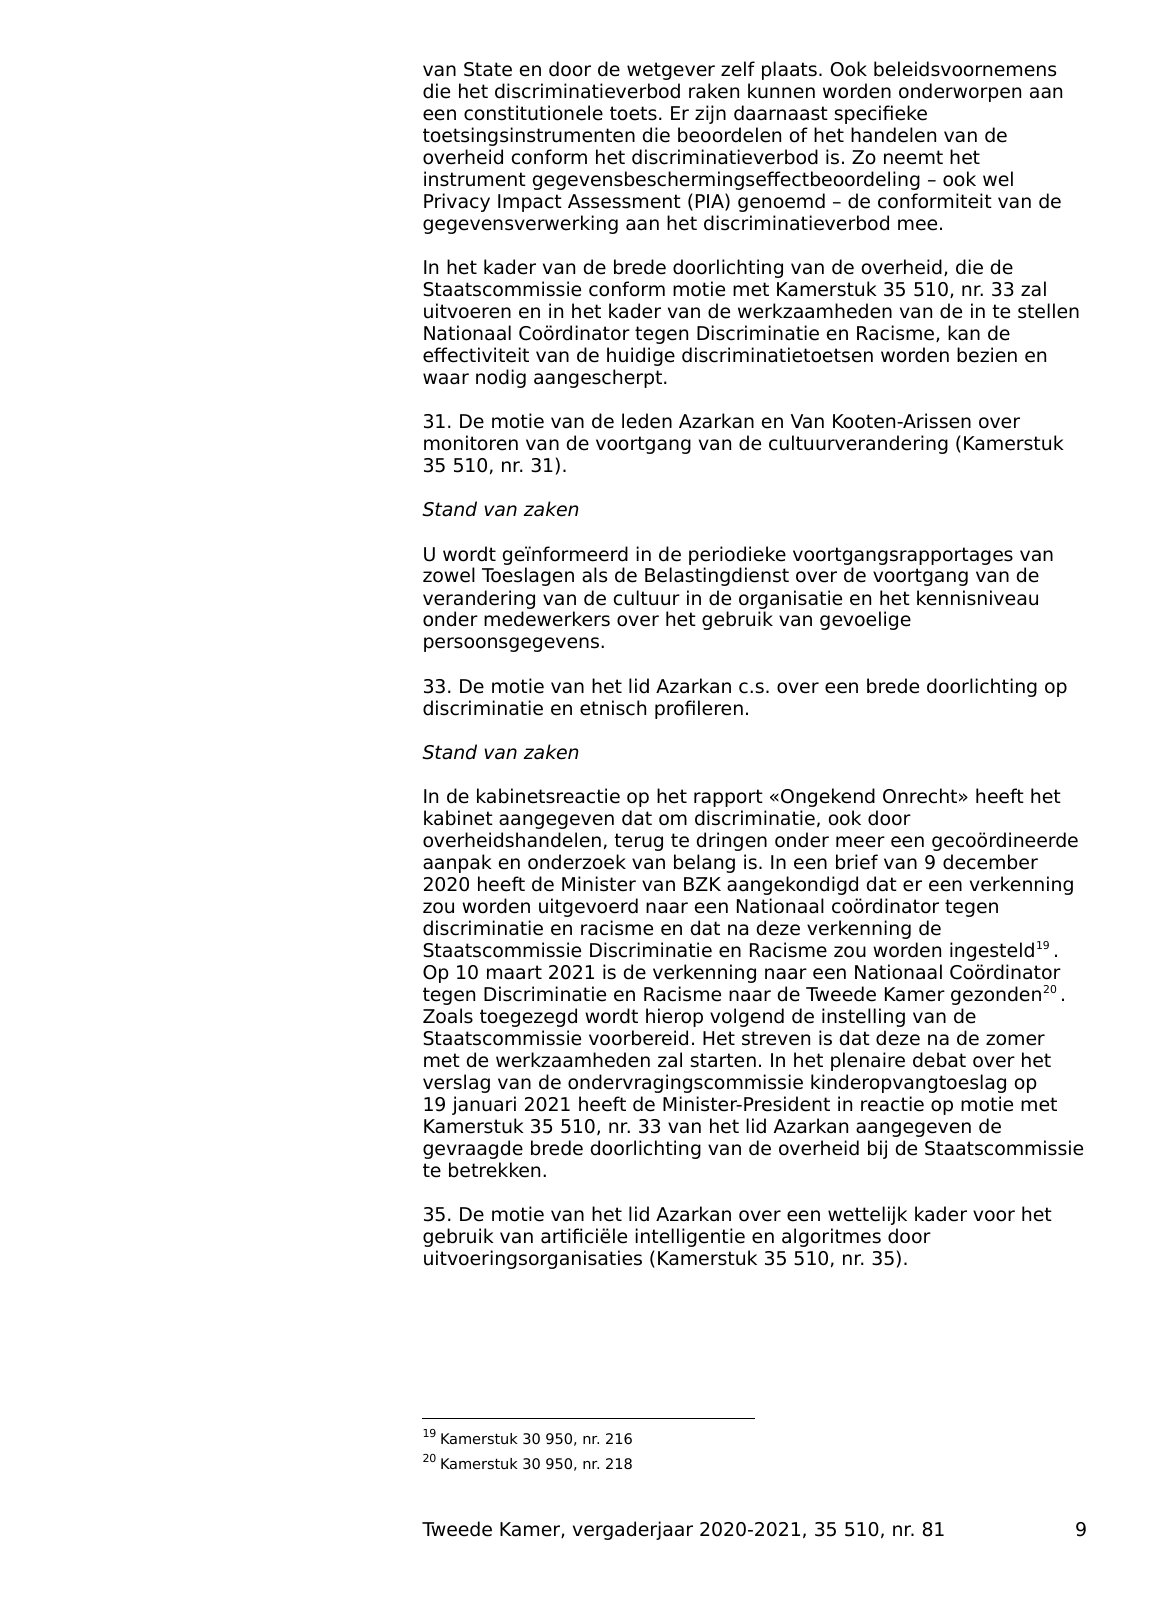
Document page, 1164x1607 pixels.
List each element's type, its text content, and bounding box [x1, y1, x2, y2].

subtitle Stand van zaken [422, 499, 1087, 521]
subtitle Stand van zaken [422, 742, 1087, 764]
text Kamerstuk 30 950, nr. 218 [422, 1452, 1087, 1474]
text van State en door de wetgever zelf plaats. Ook beleidsvoornemens die het discriminatieverbod raken kunnen worden onderworpen aan een constitutionele toets. Er zijn daarnaast specifieke toetsingsinstrumenten die beoordelen of het handelen van de overheid conform het discriminatieverbod is. Zo neemt het instrument gegevensbeschermingseffectbeoordeling – ook wel Privacy Impact Assessment (PIA) genoemd – de conformiteit van de gegevensverwerking aan het discriminatieverbod mee. [422, 59, 1087, 235]
text In de kabinetsreactie op het rapport «Ongekend Onrecht» heeft het kabinet aangegeven dat om discriminatie, ook door overheidshandelen, terug te dringen onder meer een gecoördineerde aanpak en onderzoek van belang is. In een brief van 9 december 2020 heeft de Minister van BZK aangekondigd dat er een verkenning zou worden uitgevoerd naar een Nationaal coördinator tegen discriminatie en racisme en dat na deze verkenning de Staatscommissie Discriminatie en Racisme zou worden ingesteld. Op 10 maart 2021 is de verkenning naar een Nationaal Coördinator tegen Discriminatie en Racisme naar de Tweede Kamer gezonden. Zoals toegezegd wordt hierop volgend de instelling van de Staatscommissie voorbereid. Het streven is dat deze na de zomer met de werkzaamheden zal starten. In het plenaire debat over het verslag van de ondervragingscommissie kinderopvangtoeslag op 19 januari 2021 heeft de Minister-President in reactie op motie met Kamerstuk 35 510, nr. 33 van het lid Azarkan aangegeven de gevraagde brede doorlichting van de overheid bij de Staatscommissie te betrekken. [422, 786, 1087, 1181]
text 33. De motie van het lid Azarkan c.s. over een brede doorlichting op discriminatie en etnisch profileren. [422, 676, 1087, 719]
text 31. De motie van de leden Azarkan en Van Kooten-Arissen over monitoren van de voortgang van de cultuurverandering (Kamerstuk 35 510, nr. 31). [422, 411, 1087, 477]
text In het kader van de brede doorlichting van de overheid, die de Staatscommissie conform motie met Kamerstuk 35 510, nr. 33 zal uitvoeren en in het kader van de werkzaamheden van de in te stellen Nationaal Coördinator tegen Discriminatie en Racisme, kan de effectiviteit van de huidige discriminatietoetsen worden bezien en waar nodig aangescherpt. [422, 257, 1087, 389]
text 35. De motie van het lid Azarkan over een wettelijk kader voor het gebruik van artificiële intelligentie en algoritmes door uitvoeringsorganisaties (Kamerstuk 35 510, nr. 35). [422, 1204, 1087, 1269]
text Kamerstuk 30 950, nr. 216 [422, 1427, 1087, 1449]
text U wordt geïnformeerd in de periodieke voortgangsrapportages van zowel Toeslagen als de Belastingdienst over de voortgang van de verandering van de cultuur in de organisatie en het kennisniveau onder medewerkers over het gebruik van gevoelige persoonsgegevens. [422, 543, 1087, 653]
